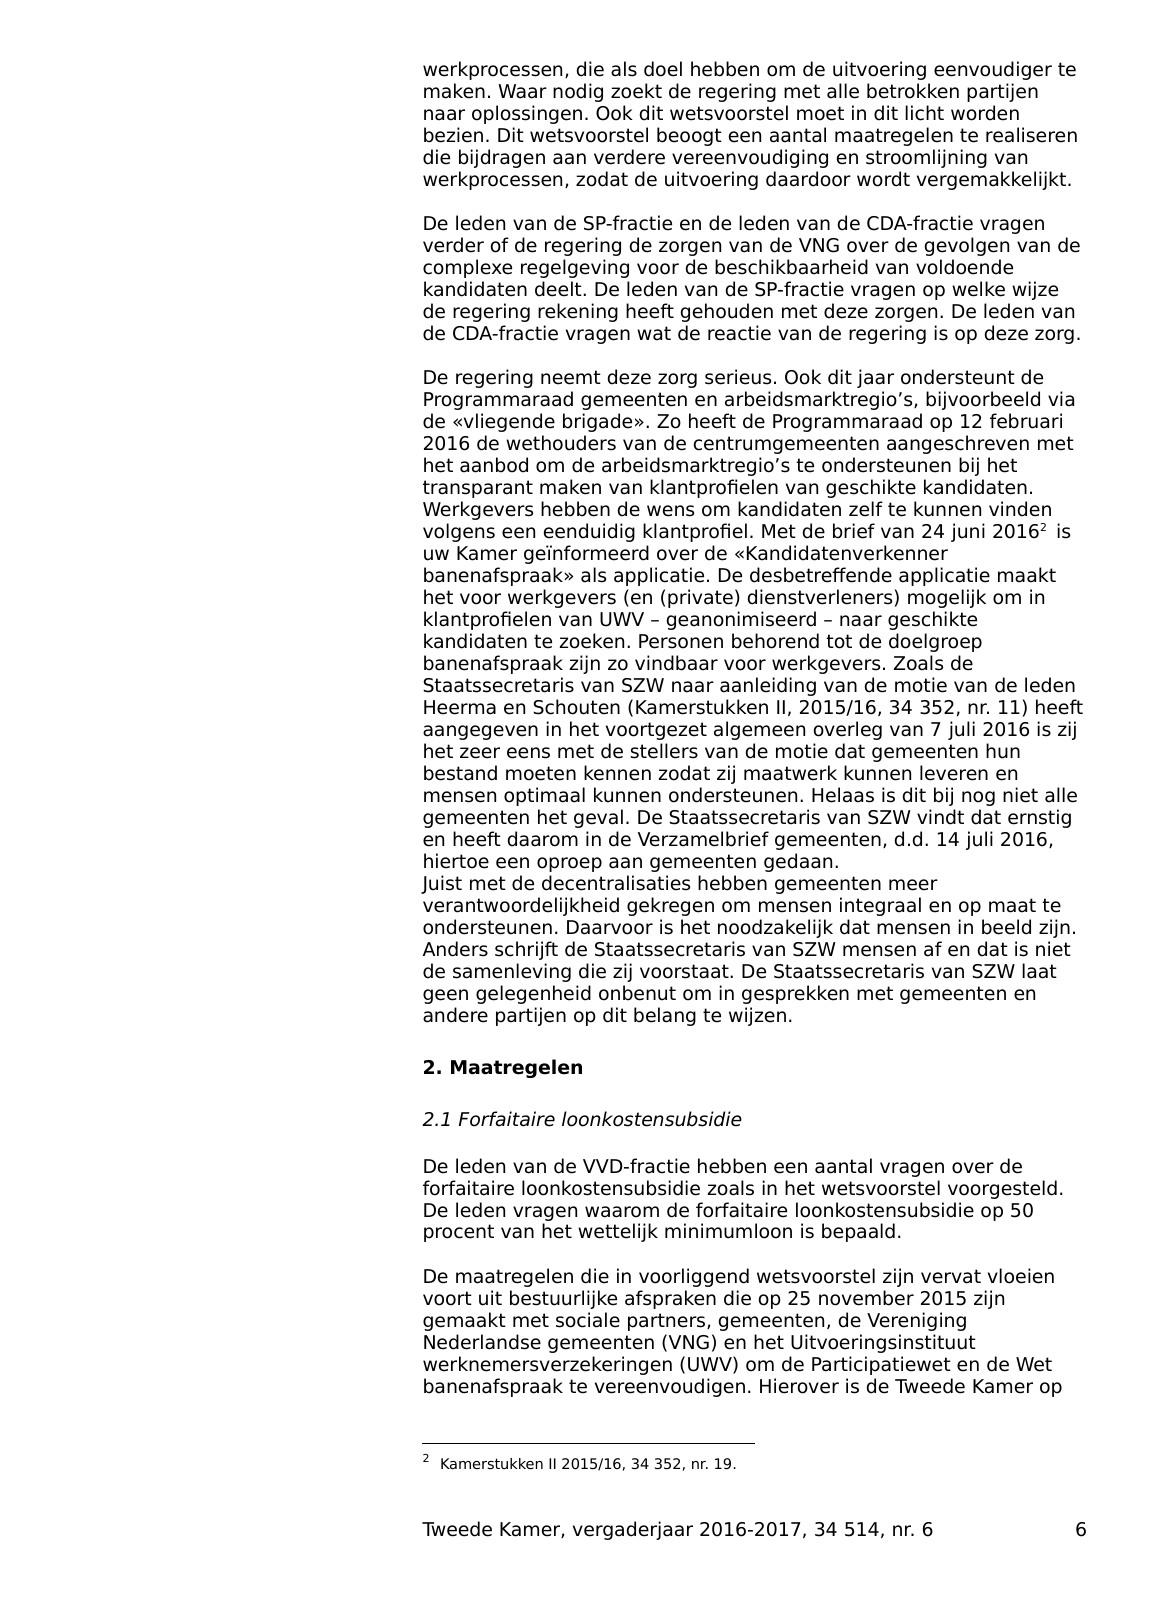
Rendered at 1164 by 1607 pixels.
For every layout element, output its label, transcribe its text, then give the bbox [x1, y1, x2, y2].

text werkprocessen, die als doel hebben om de uitvoering eenvoudiger te maken. Waar nodig zoekt de regering met alle betrokken partijen naar oplossingen. Ook dit wetsvoorstel moet in dit licht worden bezien. Dit wetsvoorstel beoogt een aantal maatregelen te realiseren die bijdragen aan verdere vereenvoudiging en stroomlijning van werkprocessen, zodat de uitvoering daardoor wordt vergemakkelijkt. [422, 59, 1087, 191]
text Kamerstukken II 2015/16, 34 352, nr. 19. [422, 1452, 1087, 1474]
subtitle 2.1 Forfaitaire loonkostensubsidie [422, 1108, 1087, 1131]
text De regering neemt deze zorg serieus. Ook dit jaar ondersteunt de Programmaraad gemeenten en arbeidsmarktregio’s, bijvoorbeeld via de «vliegende brigade». Zo heeft de Programmaraad op 12 februari 2016 de wethouders van de centrumgemeenten aangeschreven met het aanbod om de arbeidsmarktregio’s te ondersteunen bij het transparant maken van klantprofielen van geschikte kandidaten. Werkgevers hebben de wens om kandidaten zelf te kunnen vinden volgens een eenduidig klantprofiel. Met de brief van 24 juni 2016 is uw Kamer geïnformeerd over de «Kandidatenverkenner banenafspraak» als applicatie. De desbetreffende applicatie maakt het voor werkgevers (en (private) dienstverleners) mogelijk om in klantprofielen van UWV – geanonimiseerd – naar geschikte kandidaten te zoeken. Personen behorend tot de doelgroep banenafspraak zijn zo vindbaar voor werkgevers. Zoals de Staatssecretaris van SZW naar aanleiding van de motie van de leden Heerma en Schouten (Kamerstukken II, 2015/16, 34 352, nr. 11) heeft aangegeven in het voortgezet algemeen overleg van 7 juli 2016 is zij het zeer eens met de stellers van de motie dat gemeenten hun bestand moeten kennen zodat zij maatwerk kunnen leveren en mensen optimaal kunnen ondersteunen. Helaas is dit bij nog niet alle gemeenten het geval. De Staatssecretaris van SZW vindt dat ernstig en heeft daarom in de Verzamelbrief gemeenten, d.d. 14 juli 2016, hiertoe een oproep aan gemeenten gedaan. [422, 367, 1087, 873]
text De leden van de SP-fractie en de leden van de CDA-fractie vragen verder of de regering de zorgen van de VNG over de gevolgen van de complexe regelgeving voor de beschikbaarheid van voldoende kandidaten deelt. De leden van de SP-fractie vragen op welke wijze de regering rekening heeft gehouden met deze zorgen. De leden van de CDA-fractie vragen wat de reactie van de regering is op deze zorg. [422, 213, 1087, 345]
text De maatregelen die in voorliggend wetsvoorstel zijn vervat vloeien voort uit bestuurlijke afspraken die op 25 november 2015 zijn gemaakt met sociale partners, gemeenten, de Vereniging Nederlandse gemeenten (VNG) en het Uitvoeringsinstituut werknemersverzekeringen (UWV) om de Participatiewet en de Wet banenafspraak te vereenvoudigen. Hierover is de Tweede Kamer op [422, 1266, 1087, 1397]
subtitle 2. Maatregelen [422, 1057, 1087, 1078]
text Juist met de decentralisaties hebben gemeenten meer verantwoordelijkheid gekregen om mensen integraal en op maat te ondersteunen. Daarvoor is het noodzakelijk dat mensen in beeld zijn. Anders schrijft de Staatssecretaris van SZW mensen af en dat is niet de samenleving die zij voorstaat. De Staatssecretaris van SZW laat geen gelegenheid onbenut om in gesprekken met gemeenten en andere partijen op dit belang te wijzen. [422, 873, 1087, 1027]
text De leden van de VVD-fractie hebben een aantal vragen over de forfaitaire loonkostensubsidie zoals in het wetsvoorstel voorgesteld. De leden vragen waarom de forfaitaire loonkostensubsidie op 50 procent van het wettelijk minimumloon is bepaald. [422, 1156, 1087, 1243]
